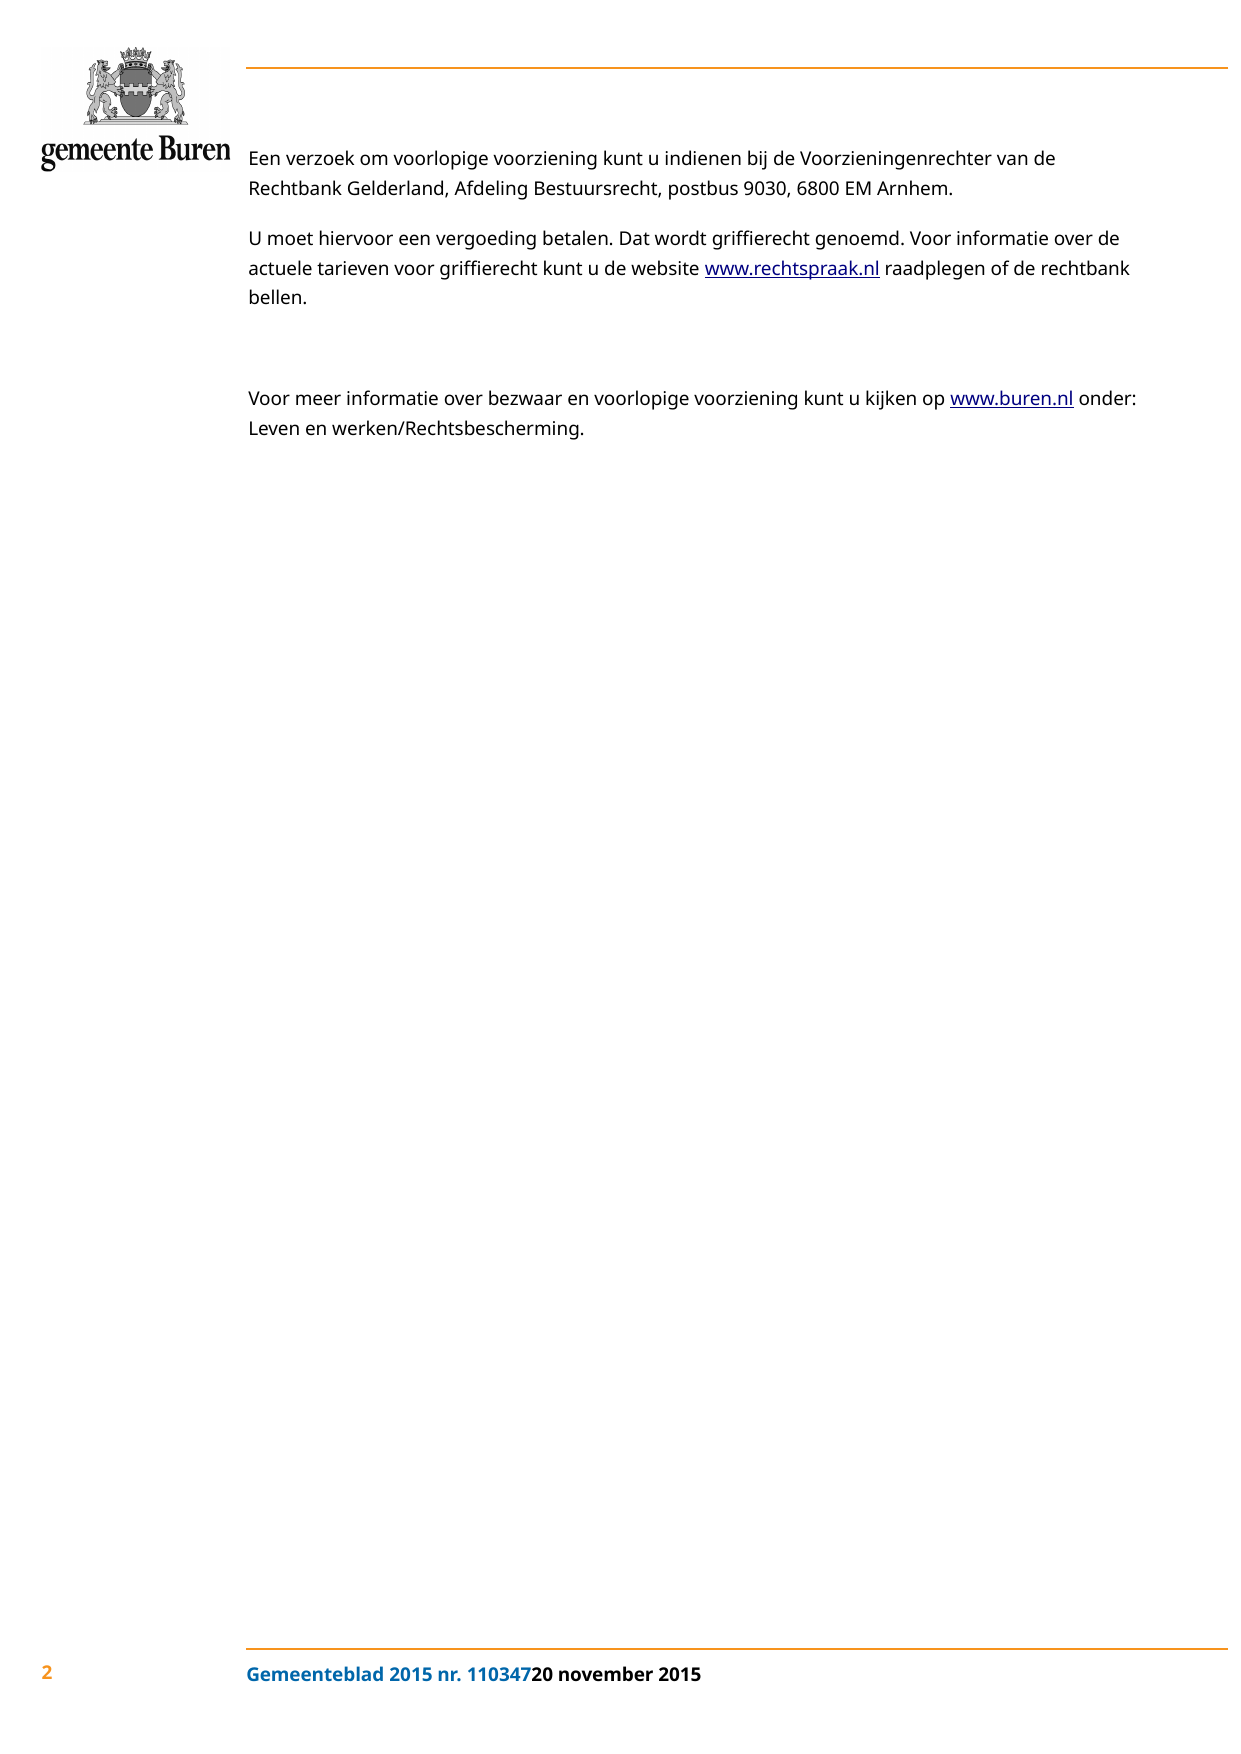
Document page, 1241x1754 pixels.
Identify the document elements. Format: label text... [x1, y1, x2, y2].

text Een verzoek om voorlopige voorziening kunt u indienen bij de Voorzieningenrechter van de Rechtbank Gelderland, Afdeling Bestuursrecht, postbus 9030, 6800 EM Arnhem. [248, 145, 1152, 201]
text U moet hiervoor een vergoeding betalen. Dat wordt griffierecht genoemd. Voor informatie over de actuele tarieven voor griffierecht kunt u de website www.rechtspraak.nl raadplegen of de rechtbank bellen. [248, 225, 1152, 310]
picture [41, 47, 231, 172]
text Voor meer informatie over bezwaar en voorlopige voorziening kunt u kijken op www.buren.nl onder: Leven en werken/Rechtsbescherming. [248, 385, 1152, 441]
